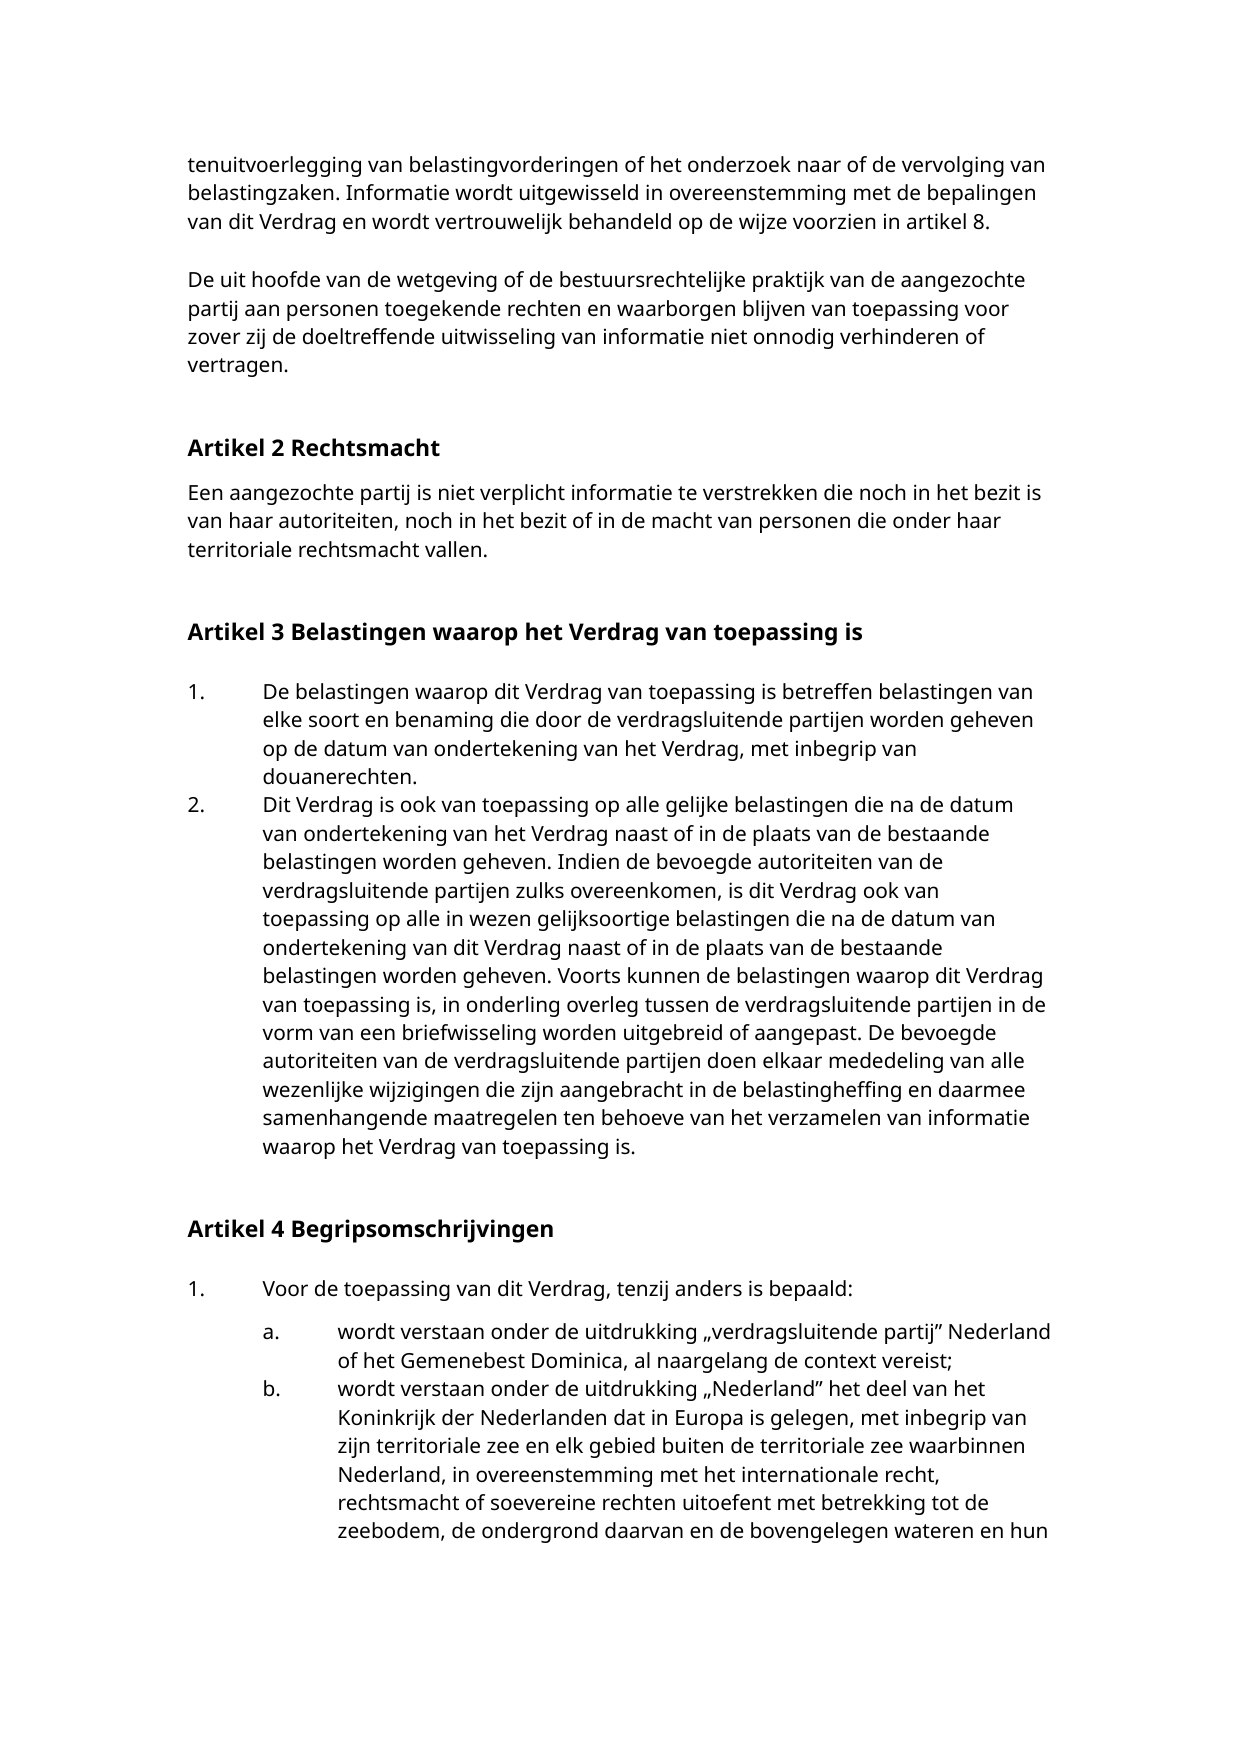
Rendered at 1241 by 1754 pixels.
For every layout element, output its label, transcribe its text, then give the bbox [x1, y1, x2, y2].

list De belastingen waarop dit Verdrag van toepassing is betreffen belastingen van elke soort en benaming die door de verdragsluitende partijen worden geheven op de datum van ondertekening van het Verdrag, met inbegrip van douanerechten. [187, 677, 1053, 791]
text tenuitvoerlegging van belastingvorderingen of het onderzoek naar of de vervolging van belastingzaken. Informatie wordt uitgewisseld in overeenstemming met de bepalingen van dit Verdrag en wordt vertrouwelijk behandeld op de wijze voorzien in artikel 8. [187, 150, 1053, 235]
list wordt verstaan onder de uitdrukking „verdragsluitende partij” Nederland of het Gemenebest Dominica, al naargelang de context vereist; [262, 1317, 1053, 1374]
subtitle Artikel 3 Belastingen waarop het Verdrag van toepassing is [187, 616, 1053, 647]
list Voor de toepassing van dit Verdrag, tenzij anders is bepaald: [187, 1274, 1053, 1302]
list Dit Verdrag is ook van toepassing op alle gelijke belastingen die na de datum van ondertekening van het Verdrag naast of in de plaats van de bestaande belastingen worden geheven. Indien de bevoegde autoriteiten van de verdragsluitende partijen zulks overeenkomen, is dit Verdrag ook van toepassing op alle in wezen gelijksoortige belastingen die na de datum van ondertekening van dit Verdrag naast of in de plaats van de bestaande belastingen worden geheven. Voorts kunnen de belastingen waarop dit Verdrag van toepassing is, in onderling overleg tussen de verdragsluitende partijen in de vorm van een briefwisseling worden uitgebreid of aangepast. De bevoegde autoriteiten van de verdragsluitende partijen doen elkaar mededeling van alle wezenlijke wijzigingen die zijn aangebracht in de belastingheffing en daarmee samenhangende maatregelen ten behoeve van het verzamelen van informatie waarop het Verdrag van toepassing is. [187, 791, 1053, 1160]
subtitle Artikel 4 Begripsomschrijvingen [187, 1213, 1053, 1244]
text Een aangezochte partij is niet verplicht informatie te verstrekken die noch in het bezit is van haar autoriteiten, noch in het bezit of in de macht van personen die onder haar territoriale rechtsmacht vallen. [187, 478, 1053, 563]
list wordt verstaan onder de uitdrukking „Nederland” het deel van het Koninkrijk der Nederlanden dat in Europa is gelegen, met inbegrip van zijn territoriale zee en elk gebied buiten de territoriale zee waarbinnen Nederland, in overeenstemming met het internationale recht, rechtsmacht of soevereine rechten uitoefent met betrekking tot de zeebodem, de ondergrond daarvan en de bovengelegen wateren en hun [262, 1374, 1053, 1545]
text De uit hoofde van de wetgeving of de bestuursrechtelijke praktijk van de aangezochte partij aan personen toegekende rechten en waarborgen blijven van toepassing voor zover zij de doeltreffende uitwisseling van informatie niet onnodig verhinderen of vertragen. [187, 265, 1053, 379]
subtitle Artikel 2 Rechtsmacht [187, 432, 1053, 463]
